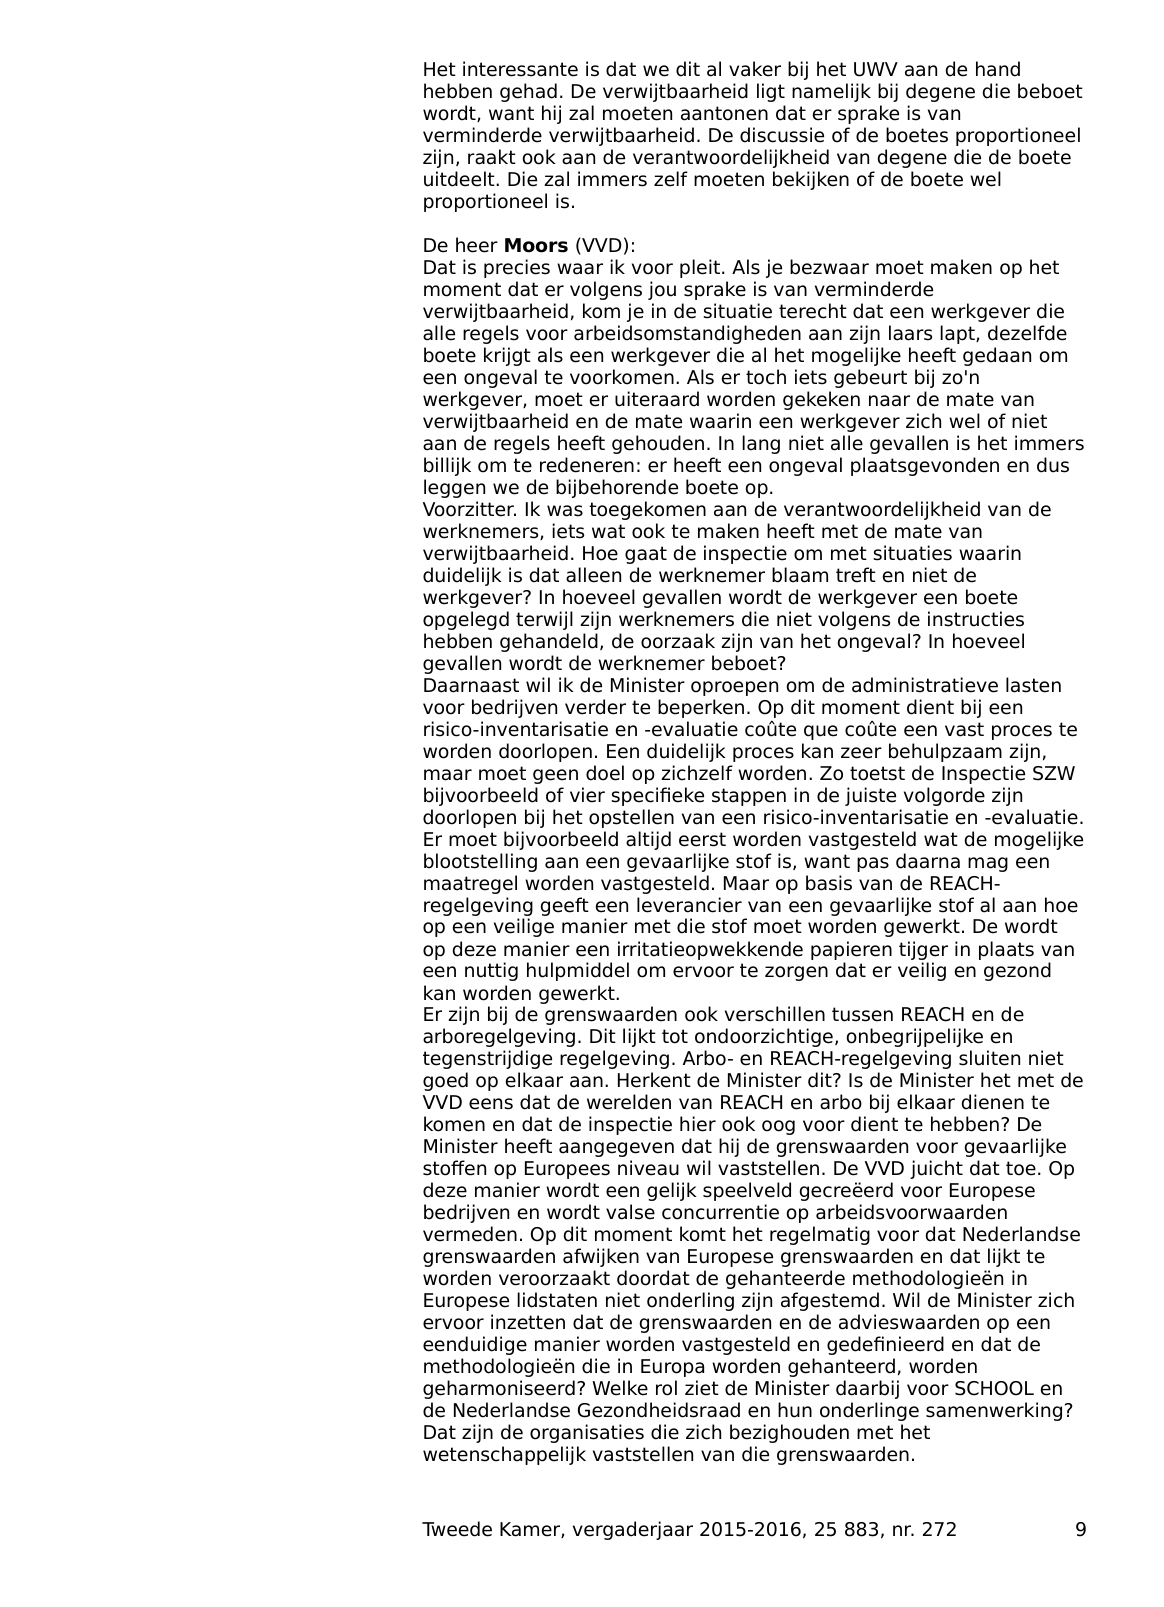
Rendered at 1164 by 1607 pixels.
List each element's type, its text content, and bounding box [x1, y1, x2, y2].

text Het interessante is dat we dit al vaker bij het UWV aan de hand hebben gehad. De verwijtbaarheid ligt namelijk bij degene die beboet wordt, want hij zal moeten aantonen dat er sprake is van verminderde verwijtbaarheid. De discussie of de boetes proportioneel zijn, raakt ook aan de verantwoordelijkheid van degene die de boete uitdeelt. Die zal immers zelf moeten bekijken of de boete wel proportioneel is. [422, 59, 1087, 213]
text Dat is precies waar ik voor pleit. Als je bezwaar moet maken op het moment dat er volgens jou sprake is van verminderde verwijtbaarheid, kom je in de situatie terecht dat een werkgever die alle regels voor arbeidsomstandigheden aan zijn laars lapt, dezelfde boete krijgt als een werkgever die al het mogelijke heeft gedaan om een ongeval te voorkomen. Als er toch iets gebeurt bij zo'n werkgever, moet er uiteraard worden gekeken naar de mate van verwijtbaarheid en de mate waarin een werkgever zich wel of niet aan de regels heeft gehouden. In lang niet alle gevallen is het immers billijk om te redeneren: er heeft een ongeval plaatsgevonden en dus leggen we de bijbehorende boete op. [422, 257, 1087, 499]
text De heer Moors (VVD): [422, 235, 1087, 257]
text Er zijn bij de grenswaarden ook verschillen tussen REACH en de arboregelgeving. Dit lijkt tot ondoorzichtige, onbegrijpelijke en tegenstrijdige regelgeving. Arbo- en REACH-regelgeving sluiten niet goed op elkaar aan. Herkent de Minister dit? Is de Minister het met de VVD eens dat de werelden van REACH en arbo bij elkaar dienen te komen en dat de inspectie hier ook oog voor dient te hebben? De Minister heeft aangegeven dat hij de grenswaarden voor gevaarlijke stoffen op Europees niveau wil vaststellen. De VVD juicht dat toe. Op deze manier wordt een gelijk speelveld gecreëerd voor Europese bedrijven en wordt valse concurrentie op arbeidsvoorwaarden vermeden. Op dit moment komt het regelmatig voor dat Nederlandse grenswaarden afwijken van Europese grenswaarden en dat lijkt te worden veroorzaakt doordat de gehanteerde methodologieën in Europese lidstaten niet onderling zijn afgestemd. Wil de Minister zich ervoor inzetten dat de grenswaarden en de advieswaarden op een eenduidige manier worden vastgesteld en gedefinieerd en dat de methodologieën die in Europa worden gehanteerd, worden geharmoniseerd? Welke rol ziet de Minister daarbij voor SCHOOL en de Nederlandse Gezondheidsraad en hun onderlinge samenwerking? Dat zijn de organisaties die zich bezighouden met het wetenschappelijk vaststellen van die grenswaarden. [422, 1004, 1087, 1466]
text Voorzitter. Ik was toegekomen aan de verantwoordelijkheid van de werknemers, iets wat ook te maken heeft met de mate van verwijtbaarheid. Hoe gaat de inspectie om met situaties waarin duidelijk is dat alleen de werknemer blaam treft en niet de werkgever? In hoeveel gevallen wordt de werkgever een boete opgelegd terwijl zijn werknemers die niet volgens de instructies hebben gehandeld, de oorzaak zijn van het ongeval? In hoeveel gevallen wordt de werknemer beboet? [422, 499, 1087, 675]
text Daarnaast wil ik de Minister oproepen om de administratieve lasten voor bedrijven verder te beperken. Op dit moment dient bij een risico-inventarisatie en -evaluatie coûte que coûte een vast proces te worden doorlopen. Een duidelijk proces kan zeer behulpzaam zijn, maar moet geen doel op zichzelf worden. Zo toetst de Inspectie SZW bijvoorbeeld of vier specifieke stappen in de juiste volgorde zijn doorlopen bij het opstellen van een risico-inventarisatie en -evaluatie. Er moet bijvoorbeeld altijd eerst worden vastgesteld wat de mogelijke blootstelling aan een gevaarlijke stof is, want pas daarna mag een maatregel worden vastgesteld. Maar op basis van de REACH-regelgeving geeft een leverancier van een gevaarlijke stof al aan hoe op een veilige manier met die stof moet worden gewerkt. De wordt op deze manier een irritatieopwekkende papieren tijger in plaats van een nuttig hulpmiddel om ervoor te zorgen dat er veilig en gezond kan worden gewerkt. [422, 675, 1087, 1004]
